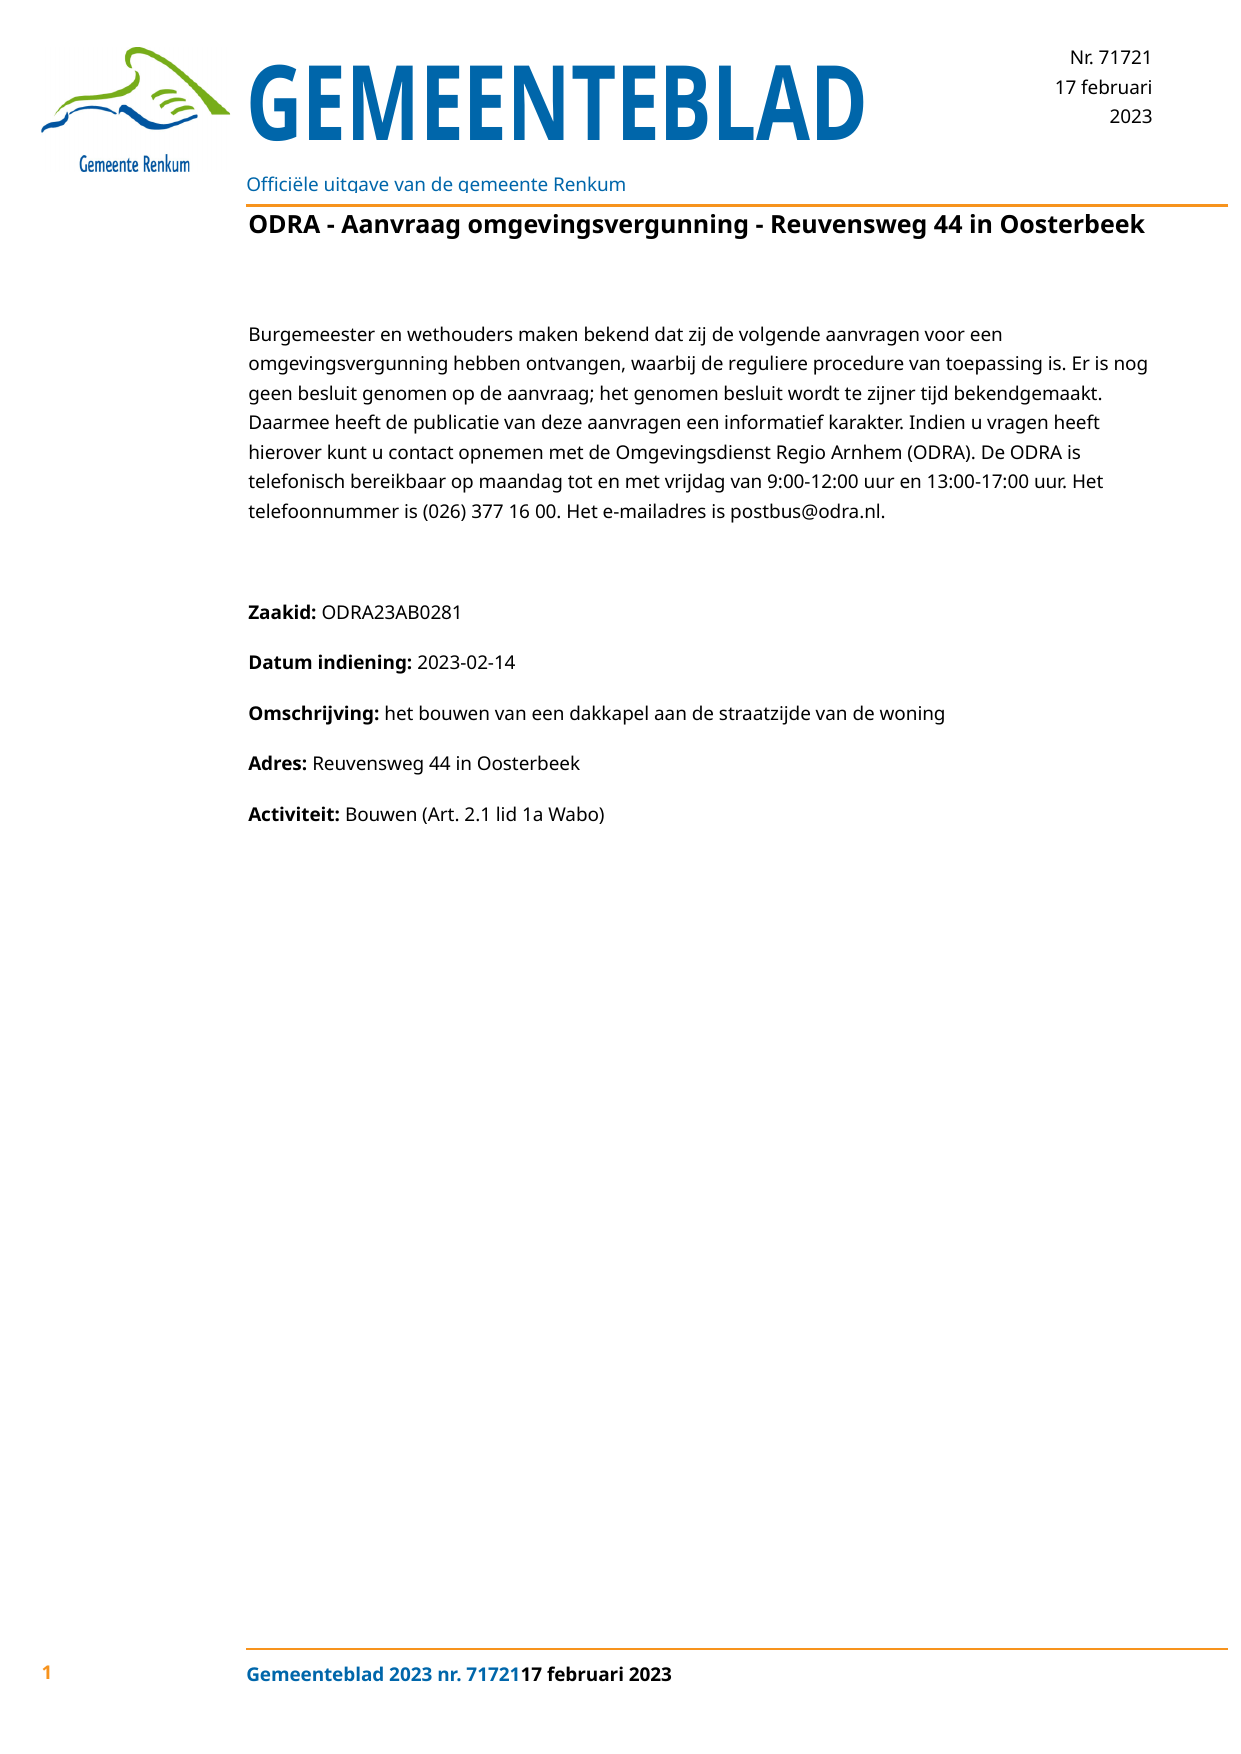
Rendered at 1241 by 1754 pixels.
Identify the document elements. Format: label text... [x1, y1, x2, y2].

picture [41, 47, 231, 172]
text Activiteit: Bouwen (Art. 2.1 lid 1a Wabo) [248, 801, 1152, 826]
text Burgemeester en wethouders maken bekend dat zij de volgende aanvragen voor een omgevingsvergunning hebben ontvangen, waarbij de reguliere procedure van toepassing is. Er is nog geen besluit genomen op de aanvraag; het genomen besluit wordt te zijner tijd bekendgemaakt. Daarmee heeft de publicatie van deze aanvragen een informatief karakter. Indien u vragen heeft hierover kunt u contact opnemen met de Omgevingsdienst Regio Arnhem (ODRA). De ODRA is telefonisch bereikbaar op maandag tot en met vrijdag van 9:00-12:00 uur en 13:00-17:00 uur. Het telefoonnummer is (026) 377 16 00. Het e-mailadres is postbus@odra.nl. [248, 321, 1152, 524]
text Zaakid: ODRA23AB0281 [248, 599, 1152, 625]
text ODRA - Aanvraag omgevingsvergunning - Reuvensweg 44 in Oosterbeek [248, 207, 1152, 241]
text Omschrijving: het bouwen van een dakkapel aan de straatzijde van de woning [248, 700, 1152, 726]
text Adres: Reuvensweg 44 in Oosterbeek [248, 750, 1152, 776]
text Datum indiening: 2023-02-14 [248, 649, 1152, 675]
